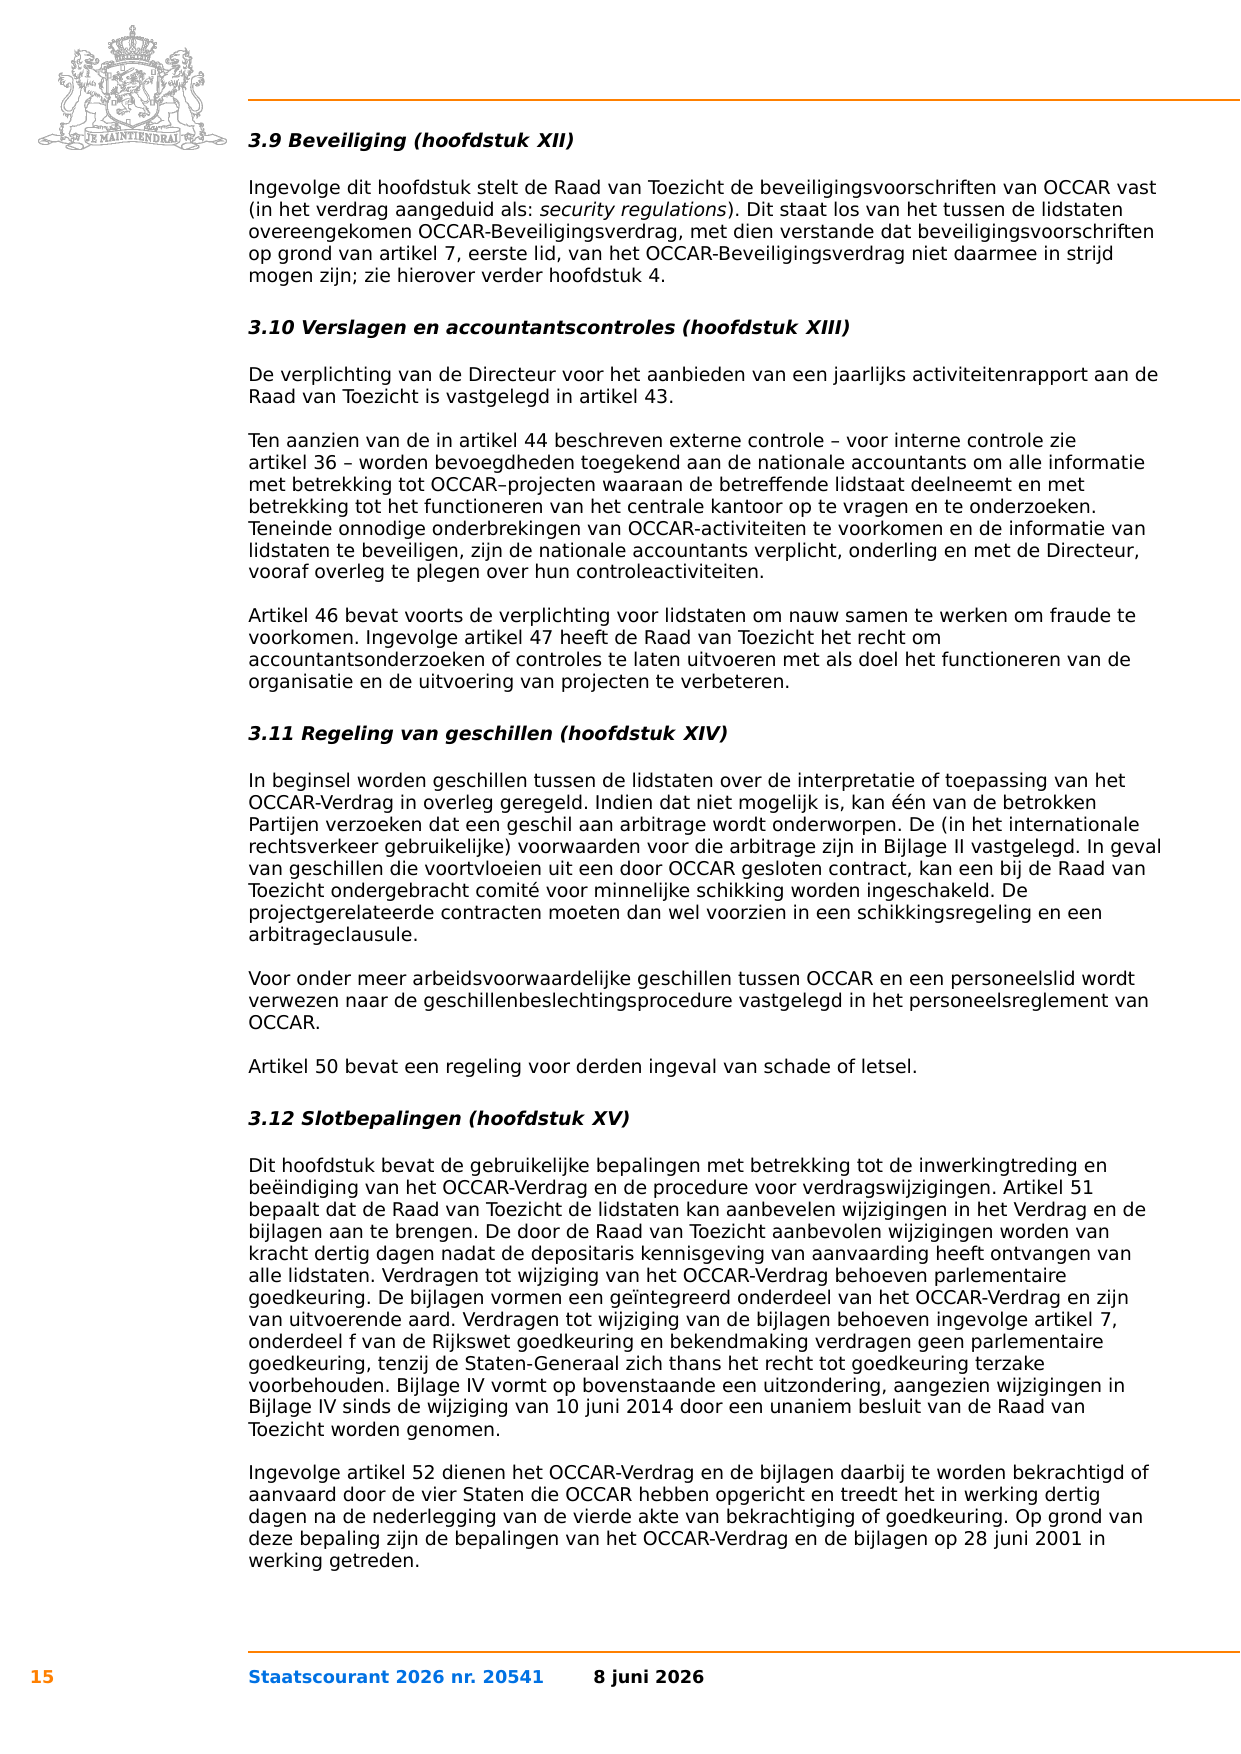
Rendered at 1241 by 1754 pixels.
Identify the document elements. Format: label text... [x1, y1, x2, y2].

text De verplichting van de Directeur voor het aanbieden van een jaarlijks activiteitenrapport aan de Raad van Toezicht is vastgelegd in artikel 43. [248, 364, 1163, 408]
text Artikel 46 bevat voorts de verplichting voor lidstaten om nauw samen te werken om fraude te voorkomen. Ingevolge artikel 47 heeft de Raad van Toezicht het recht om accountantsonderzoeken of controles te laten uitvoeren met als doel het functioneren van de organisatie en de uitvoering van projecten te verbeteren. [248, 605, 1163, 693]
text In beginsel worden geschillen tussen de lidstaten over de interpretatie of toepassing van het OCCAR-Verdrag in overleg geregeld. Indien dat niet mogelijk is, kan één van de betrokken Partijen verzoeken dat een geschil aan arbitrage wordt onderworpen. De (in het internationale rechtsverkeer gebruikelijke) voorwaarden voor die arbitrage zijn in Bijlage II vastgelegd. In geval van geschillen die voortvloeien uit een door OCCAR gesloten contract, kan een bij de Raad van Toezicht ondergebracht comité voor minnelijke schikking worden ingeschakeld. De projectgerelateerde contracten moeten dan wel voorzien in een schikkingsregeling en een arbitrageclausule. [248, 770, 1163, 946]
picture [38, 25, 227, 150]
subtitle 3.12 Slotbepalingen (hoofdstuk XV) [248, 1108, 1163, 1130]
text Dit hoofdstuk bevat de gebruikelijke bepalingen met betrekking tot de inwerkingtreding en beëindiging van het OCCAR-Verdrag en de procedure voor verdragswijzigingen. Artikel 51 bepaalt dat de Raad van Toezicht de lidstaten kan aanbevelen wijzigingen in het Verdrag en de bijlagen aan te brengen. De door de Raad van Toezicht aanbevolen wijzigingen worden van kracht dertig dagen nadat de depositaris kennisgeving van aanvaarding heeft ontvangen van alle lidstaten. Verdragen tot wijziging van het OCCAR-Verdrag behoeven parlementaire goedkeuring. De bijlagen vormen een geïntegreerd onderdeel van het OCCAR-Verdrag en zijn van uitvoerende aard. Verdragen tot wijziging van de bijlagen behoeven ingevolge artikel 7, onderdeel f van de Rijkswet goedkeuring en bekendmaking verdragen geen parlementaire goedkeuring, tenzij de Staten-Generaal zich thans het recht tot goedkeuring terzake voorbehouden. Bijlage IV vormt op bovenstaande een uitzondering, aangezien wijzigingen in Bijlage IV sinds de wijziging van 10 juni 2014 door een unaniem besluit van de Raad van Toezicht worden genomen. [248, 1155, 1163, 1440]
subtitle 3.9 Beveiliging (hoofdstuk XII) [248, 130, 1163, 152]
text Ingevolge dit hoofdstuk stelt de Raad van Toezicht de beveiligingsvoorschriften van OCCAR vast (in het verdrag aangeduid als: security regulations). Dit staat los van het tussen de lidstaten overeengekomen OCCAR-Beveiligingsverdrag, met dien verstande dat beveiligingsvoorschriften op grond van artikel 7, eerste lid, van het OCCAR-Beveiligingsverdrag niet daarmee in strijd mogen zijn; zie hierover verder hoofdstuk 4. [248, 177, 1163, 287]
text Ten aanzien van de in artikel 44 beschreven externe controle – voor interne controle zie artikel 36 – worden bevoegdheden toegekend aan de nationale accountants om alle informatie met betrekking tot OCCAR–projecten waaraan de betreffende lidstaat deelneemt en met betrekking tot het functioneren van het centrale kantoor op te vragen en te onderzoeken. Teneinde onnodige onderbrekingen van OCCAR-activiteiten te voorkomen en de informatie van lidstaten te beveiligen, zijn de nationale accountants verplicht, onderling en met de Directeur, vooraf overleg te plegen over hun controleactiviteiten. [248, 429, 1163, 583]
subtitle 3.10 Verslagen en accountantscontroles (hoofdstuk XIII) [248, 317, 1163, 339]
subtitle 3.11 Regeling van geschillen (hoofdstuk XIV) [248, 723, 1163, 745]
text Artikel 50 bevat een regeling voor derden ingeval van schade of letsel. [248, 1056, 1163, 1078]
text Voor onder meer arbeidsvoorwaardelijke geschillen tussen OCCAR en een personeelslid wordt verwezen naar de geschillenbeslechtingsprocedure vastgelegd in het personeelsreglement van OCCAR. [248, 968, 1163, 1034]
text Ingevolge artikel 52 dienen het OCCAR-Verdrag en de bijlagen daarbij te worden bekrachtigd of aanvaard door de vier Staten die OCCAR hebben opgericht en treedt het in werking dertig dagen na de nederlegging van de vierde akte van bekrachtiging of goedkeuring. Op grond van deze bepaling zijn de bepalingen van het OCCAR-Verdrag en de bijlagen op 28 juni 2001 in werking getreden. [248, 1462, 1163, 1572]
